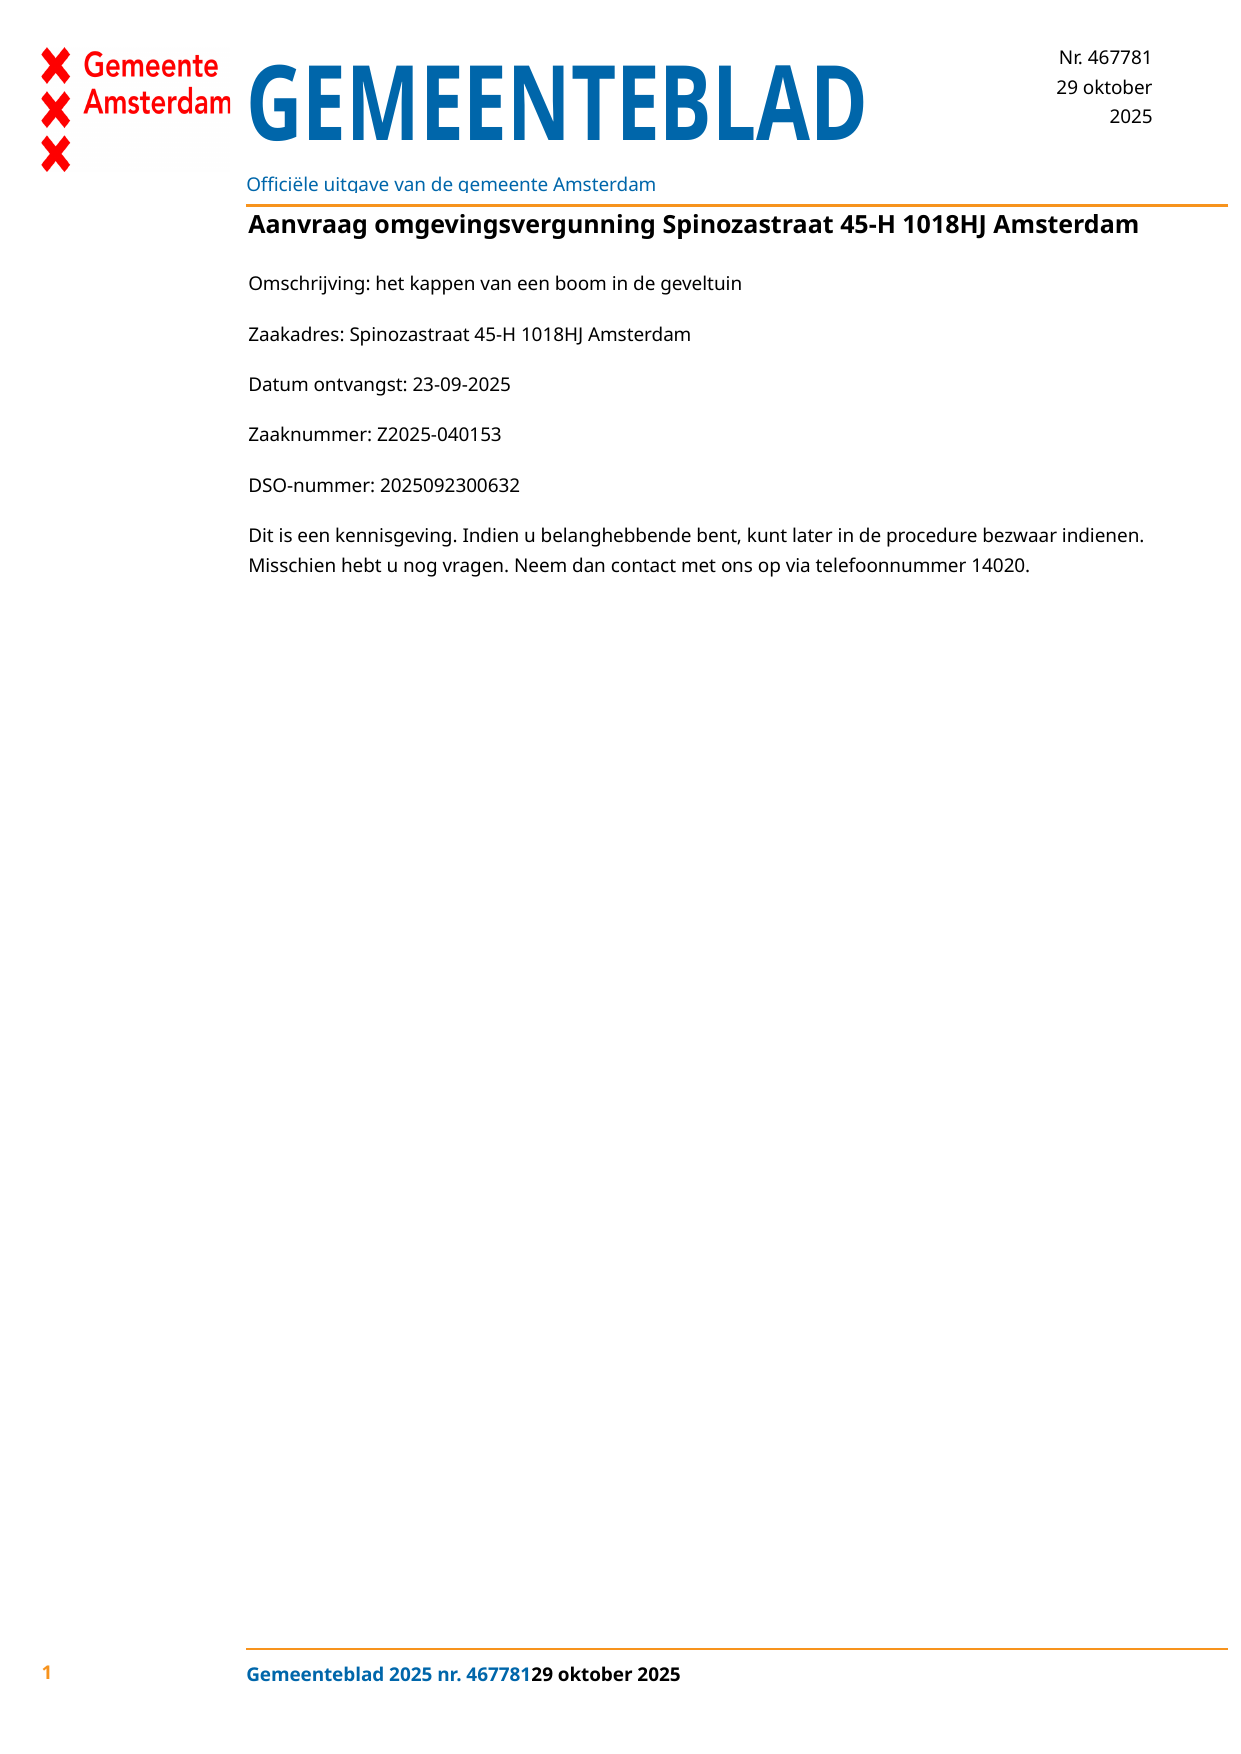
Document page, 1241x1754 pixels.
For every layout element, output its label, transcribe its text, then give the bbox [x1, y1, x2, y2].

text Zaaknummer: Z2025-040153 [248, 422, 1152, 447]
text Omschrijving: het kappen van een boom in de geveltuin [248, 270, 1152, 296]
text Dit is een kennisgeving. Indien u belanghebbende bent, kunt later in de procedure bezwaar indienen. Misschien hebt u nog vragen. Neem dan contact met ons op via telefoonnummer 14020. [248, 522, 1152, 578]
text Datum ontvangst: 23-09-2025 [248, 371, 1152, 397]
text Zaakadres: Spinozastraat 45-H 1018HJ Amsterdam [248, 321, 1152, 346]
text Aanvraag omgevingsvergunning Spinozastraat 45-H 1018HJ Amsterdam [248, 207, 1152, 241]
picture [41, 47, 231, 172]
text DSO-nummer: 2025092300632 [248, 472, 1152, 498]
